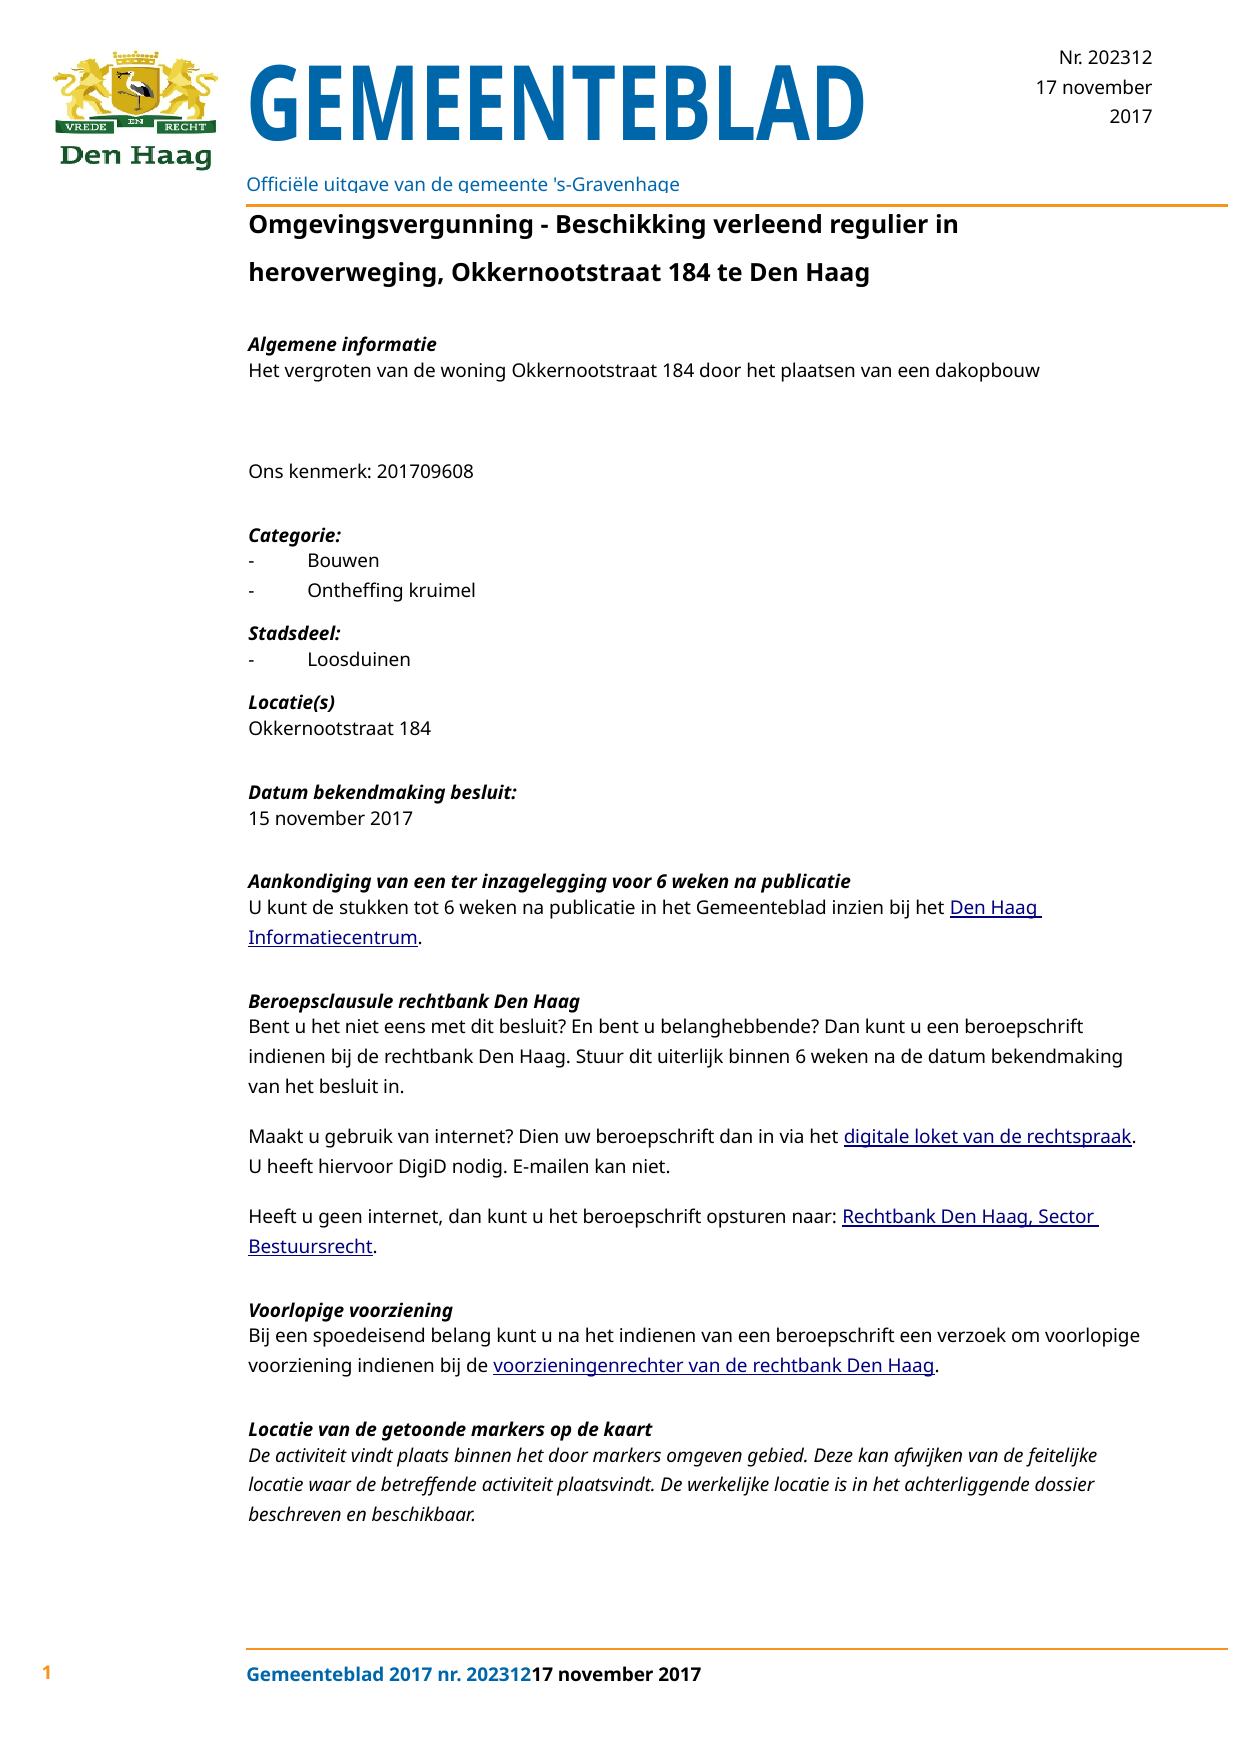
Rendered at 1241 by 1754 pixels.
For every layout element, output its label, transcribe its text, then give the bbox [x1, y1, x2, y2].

text U kunt de stukken tot 6 weken na publicatie in het Gemeenteblad inzien bij het Den Haag Informatiecentrum. [248, 894, 1152, 950]
text Beroepsclausule rechtbank Den Haag [248, 988, 1152, 1014]
list Ontheffing kruimel [248, 577, 1152, 603]
text Ons kenmerk: 201709608 [248, 458, 1152, 484]
text Stadsdeel: [248, 620, 1152, 646]
text Okkernootstraat 184 [248, 715, 1152, 741]
text Bent u het niet eens met dit besluit? En bent u belanghebbende? Dan kunt u een beroepschrift indienen bij de rechtbank Den Haag. Stuur dit uiterlijk binnen 6 weken na de datum bekendmaking van het besluit in. [248, 1014, 1152, 1098]
text Voorlopige voorziening [248, 1297, 1152, 1322]
text Omgevingsvergunning - Beschikking verleend regulier in heroverweging, Okkernootstraat 184 te Den Haag [248, 207, 1152, 288]
list Loosduinen [248, 646, 1152, 672]
picture [41, 47, 231, 172]
text De activiteit vindt plaats binnen het door markers omgeven gebied. Deze kan afwijken van de feitelijke locatie waar de betreffende activiteit plaatsvindt. De werkelijke locatie is in het achterliggende dossier beschreven en beschikbaar. [248, 1442, 1152, 1527]
text Algemene informatie [248, 331, 1152, 357]
text Locatie van de getoonde markers op de kaart [248, 1416, 1152, 1442]
text Heeft u geen internet, dan kunt u het beroepschrift opsturen naar: Rechtbank Den Haag, Sector Bestuursrecht. [248, 1203, 1152, 1258]
text Het vergroten van de woning Okkernootstraat 184 door het plaatsen van een dakopbouw [248, 357, 1152, 383]
text Locatie(s) [248, 689, 1152, 715]
text Aankondiging van een ter inzagelegging voor 6 weken na publicatie [248, 869, 1152, 894]
text Maakt u gebruik van internet? Dien uw beroepschrift dan in via het digitale loket van de rechtspraak. U heeft hiervoor DigiD nodig. E-mailen kan niet. [248, 1123, 1152, 1178]
text Datum bekendmaking besluit: [248, 779, 1152, 805]
text 15 november 2017 [248, 805, 1152, 830]
text Bij een spoedeisend belang kunt u na het indienen van een beroepschrift een verzoek om voorlopige voorziening indienen bij de voorzieningenrechter van de rechtbank Den Haag. [248, 1322, 1152, 1378]
list Bouwen [248, 548, 1152, 573]
text Categorie: [248, 522, 1152, 548]
